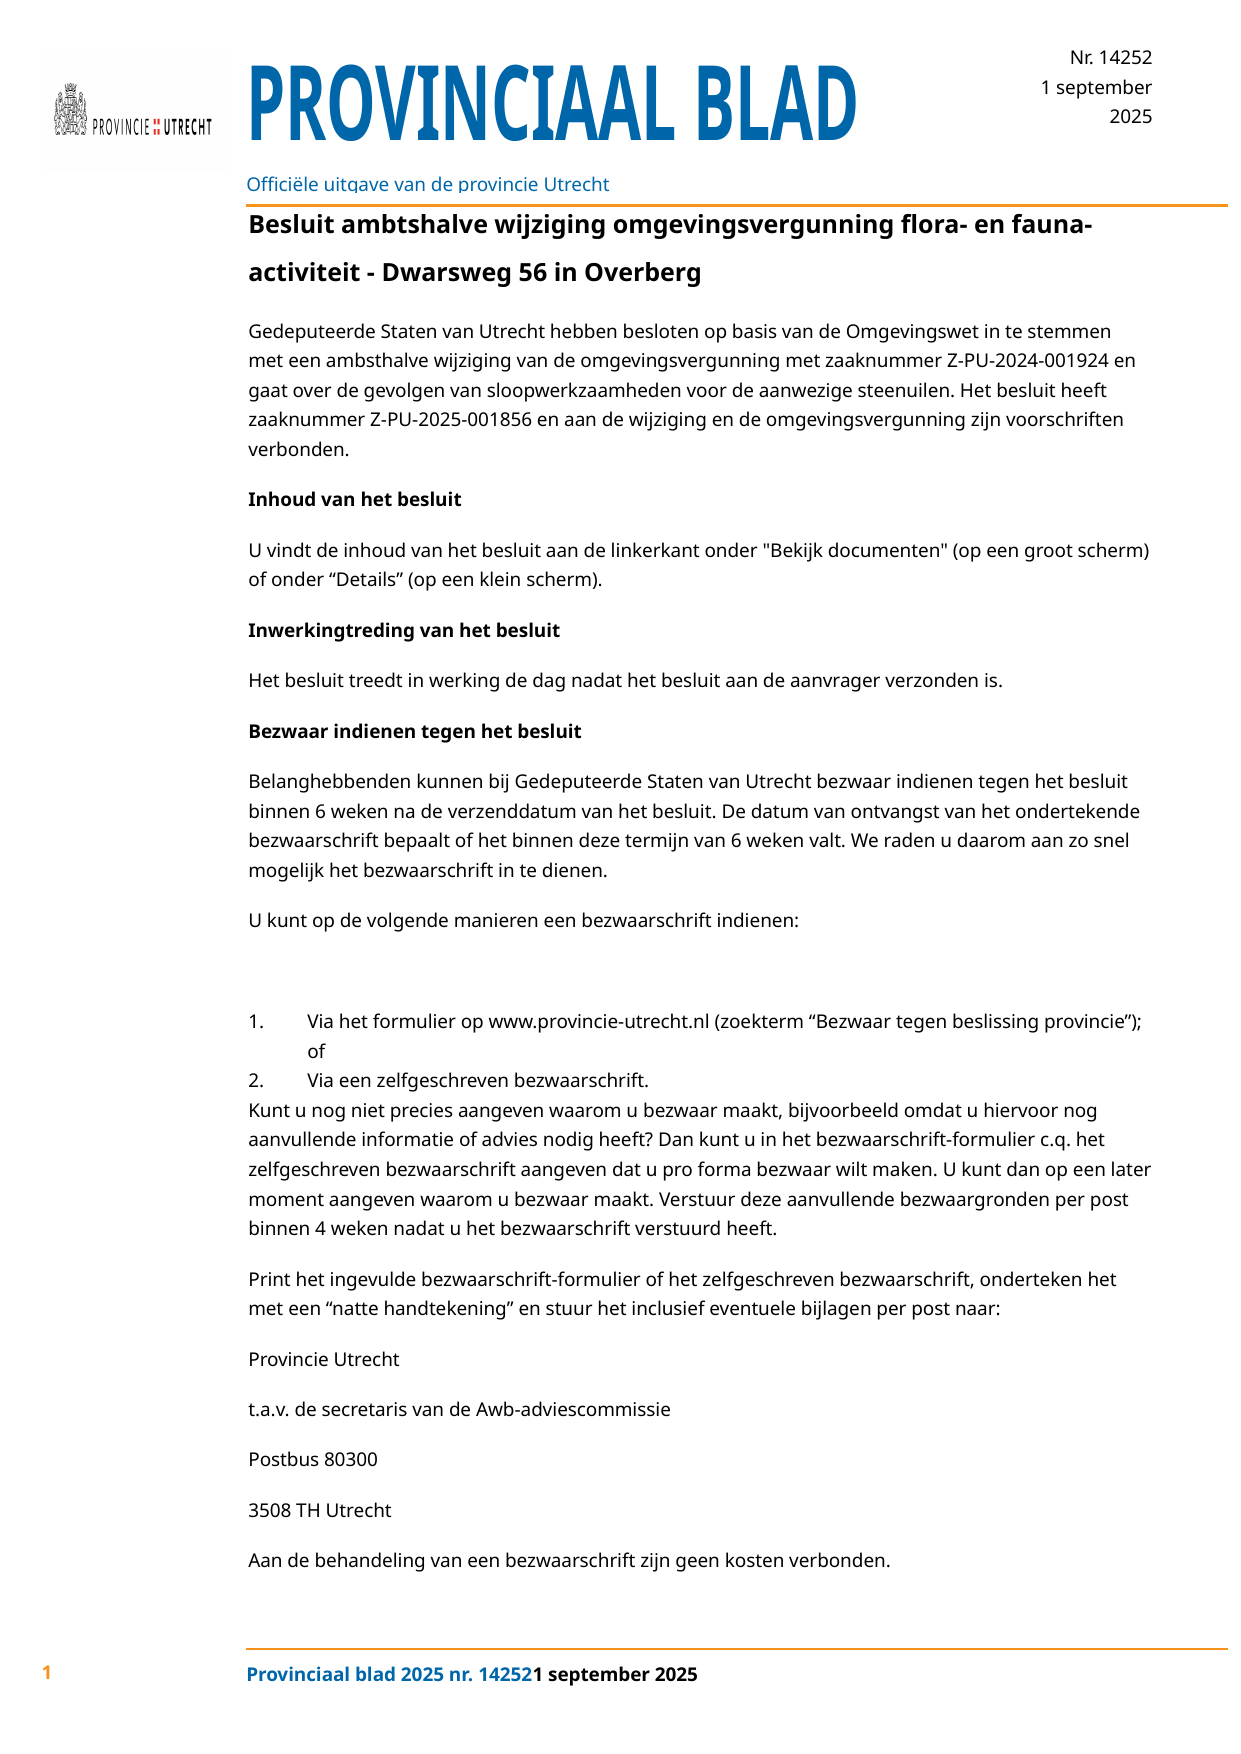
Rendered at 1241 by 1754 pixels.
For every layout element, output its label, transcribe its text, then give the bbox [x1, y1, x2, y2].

text Besluit ambtshalve wijziging omgevingsvergunning flora- en fauna-activiteit - Dwarsweg 56 in Overberg [248, 207, 1152, 288]
text Gedeputeerde Staten van Utrecht hebben besloten op basis van de Omgevingswet in te stemmen met een ambsthalve wijziging van de omgevingsvergunning met zaaknummer Z-PU-2024-001924 en gaat over de gevolgen van sloopwerkzaamheden voor de aanwezige steenuilen. Het besluit heeft zaaknummer Z-PU-2025-001856 en aan de wijziging en de omgevingsvergunning zijn voorschriften verbonden. [248, 318, 1152, 462]
text Provincie Utrecht [248, 1346, 1152, 1372]
picture [41, 47, 231, 172]
text Kunt u nog niet precies aangeven waarom u bezwaar maakt, bijvoorbeeld omdat u hiervoor nog aanvullende informatie of advies nodig heeft? Dan kunt u in het bezwaarschrift-formulier c.q. het zelfgeschreven bezwaarschrift aangeven dat u pro forma bezwaar wilt maken. U kunt dan op een later moment aangeven waarom u bezwaar maakt. Verstuur deze aanvullende bezwaargronden per post binnen 4 weken nadat u het bezwaarschrift verstuurd heeft. [248, 1097, 1152, 1241]
list Via een zelfgeschreven bezwaarschrift. [248, 1067, 1152, 1093]
text Inhoud van het besluit [248, 487, 1152, 512]
text 3508 TH Utrecht [248, 1497, 1152, 1523]
list Via het formulier op www.provincie-utrecht.nl (zoekterm “Bezwaar tegen beslissing provincie”); of [248, 1008, 1152, 1064]
text t.a.v. de secretaris van de Awb-adviescommissie [248, 1396, 1152, 1422]
text U vindt de inhoud van het besluit aan de linkerkant onder "Bekijk documenten" (op een groot scherm) of onder “Details” (op een klein scherm). [248, 537, 1152, 592]
text Het besluit treedt in werking de dag nadat het besluit aan de aanvrager verzonden is. [248, 667, 1152, 693]
text Belanghebbenden kunnen bij Gedeputeerde Staten van Utrecht bezwaar indienen tegen het besluit binnen 6 weken na de verzenddatum van het besluit. De datum van ontvangst van het ondertekende bezwaarschrift bepaalt of het binnen deze termijn van 6 weken valt. We raden u daarom aan zo snel mogelijk het bezwaarschrift in te dienen. [248, 768, 1152, 883]
text Print het ingevulde bezwaarschrift-formulier of het zelfgeschreven bezwaarschrift, onderteken het met een “natte handtekening” en stuur het inclusief eventuele bijlagen per post naar: [248, 1266, 1152, 1321]
text Inwerkingtreding van het besluit [248, 617, 1152, 643]
text Bezwaar indienen tegen het besluit [248, 718, 1152, 744]
text U kunt op de volgende manieren een bezwaarschrift indienen: [248, 907, 1152, 933]
text Postbus 80300 [248, 1447, 1152, 1472]
text Aan de behandeling van een bezwaarschrift zijn geen kosten verbonden. [248, 1547, 1152, 1573]
